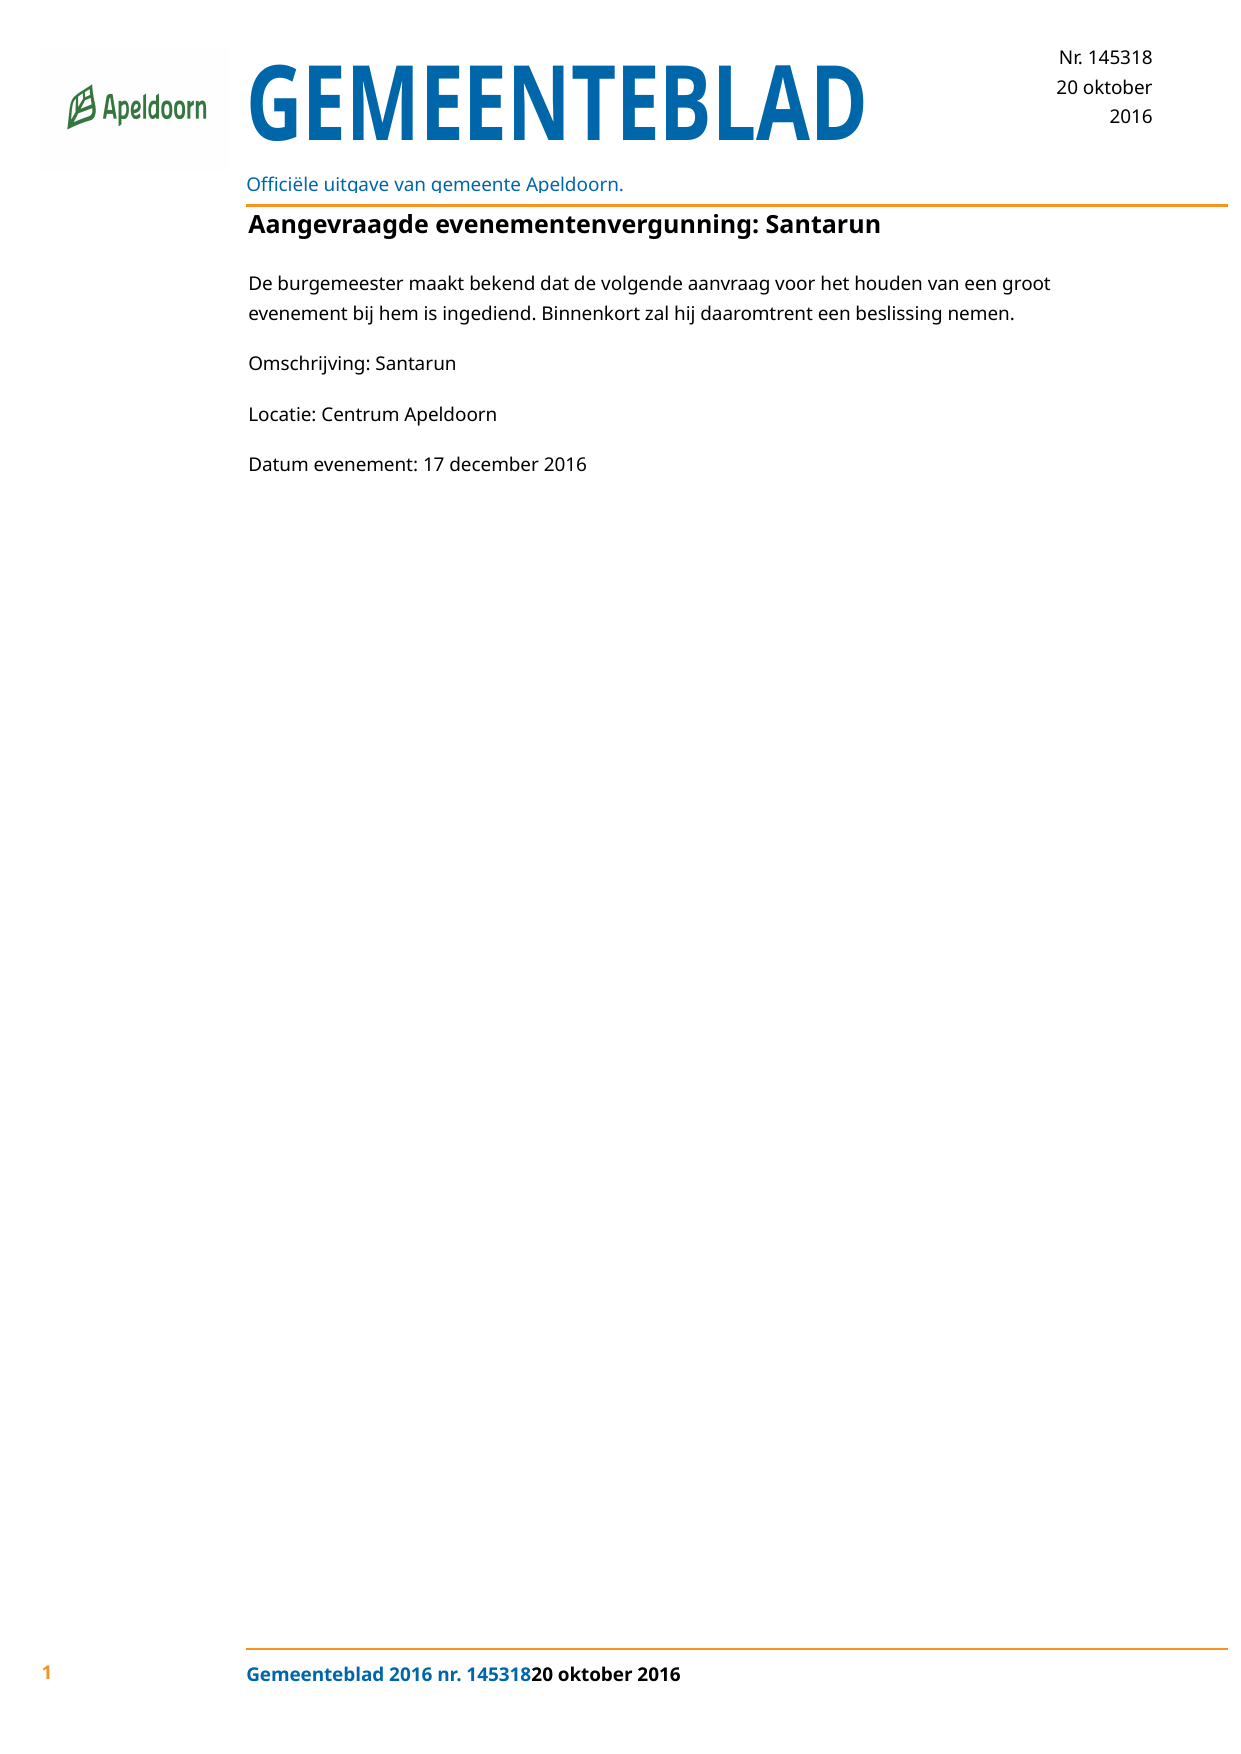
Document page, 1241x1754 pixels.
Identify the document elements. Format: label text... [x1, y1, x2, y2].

text Omschrijving: Santarun [248, 350, 1152, 376]
picture [41, 47, 231, 172]
text De burgemeester maakt bekend dat de volgende aanvraag voor het houden van een groot evenement bij hem is ingediend. Binnenkort zal hij daaromtrent een beslissing nemen. [248, 270, 1152, 326]
text Locatie: Centrum Apeldoorn [248, 401, 1152, 426]
text Datum evenement: 17 december 2016 [248, 451, 1152, 477]
text Aangevraagde evenementenvergunning: Santarun [248, 207, 1152, 241]
